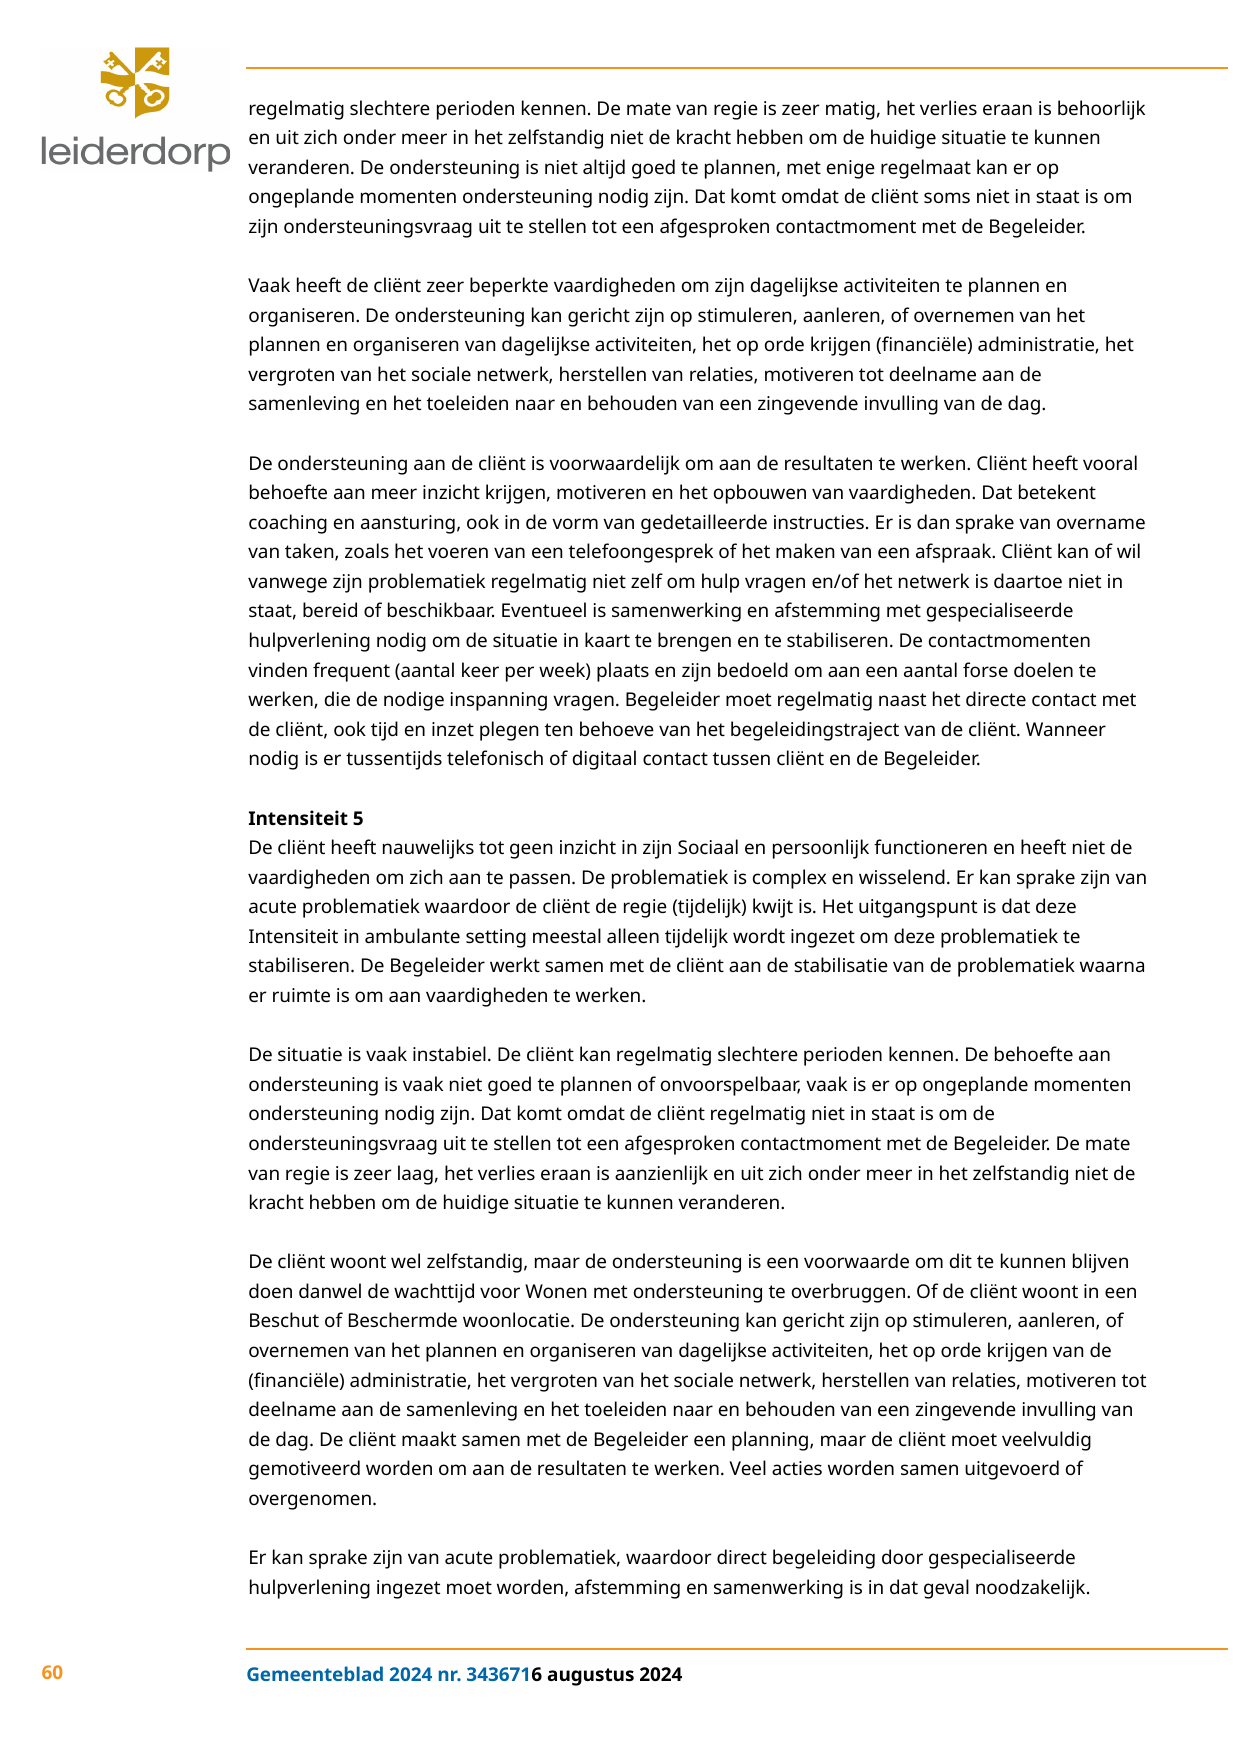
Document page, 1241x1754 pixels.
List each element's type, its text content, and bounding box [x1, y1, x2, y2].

table_cell regelmatig slechtere perioden kennen. De mate van regie is zeer matig, het verlies eraan is behoorlijk en uit zich onder meer in het zelfstandig niet de kracht hebben om de huidige situatie te kunnen veranderen. De ondersteuning is niet altijd goed te plannen, met enige regelmaat kan er op ongeplande momenten ondersteuning nodig zijn. Dat komt omdat de cliënt soms niet in staat is om zijn ondersteuningsvraag uit te stellen tot een afgesproken contactmoment met de Begeleider. Vaak heeft de cliënt zeer beperkte vaardigheden om zijn dagelijkse activiteiten te plannen en organiseren. De ondersteuning kan gericht zijn op stimuleren, aanleren, of overnemen van het plannen en organiseren van dagelijkse activiteiten, het op orde krijgen (financiële) administratie, het vergroten van het sociale netwerk, herstellen van relaties, motiveren tot deelname aan de samenleving en het toeleiden naar en behouden van een zingevende invulling van de dag. De ondersteuning aan de cliënt is voorwaardelijk om aan de resultaten te werken. Cliënt heeft vooral behoefte aan meer inzicht krijgen, motiveren en het opbouwen van vaardigheden. Dat betekent coaching en aansturing, ook in de vorm van gedetailleerde instructies. Er is dan sprake van overname van taken, zoals het voeren van een telefoongesprek of het maken van een afspraak. Cliënt kan of wil vanwege zijn problematiek regelmatig niet zelf om hulp vragen en/of het netwerk is daartoe niet in staat, bereid of beschikbaar. Eventueel is samenwerking en afstemming met gespecialiseerde hulpverlening nodig om de situatie in kaart te brengen en te stabiliseren. De contactmomenten vinden frequent (aantal keer per week) plaats en zijn bedoeld om aan een aantal forse doelen te werken, die de nodige inspanning vragen. Begeleider moet regelmatig naast het directe contact met de cliënt, ook tijd en inzet plegen ten behoeve van het begeleidingstraject van de cliënt. Wanneer nodig is er tussentijds telefonisch of digitaal contact tussen cliënt en de Begeleider. Intensiteit 5 De cliënt heeft nauwelijks tot geen inzicht in zijn Sociaal en persoonlijk functioneren en heeft niet de vaardigheden om zich aan te passen. De problematiek is complex en wisselend. Er kan sprake zijn van acute problematiek waardoor de cliënt de regie (tijdelijk) kwijt is. Het uitgangspunt is dat deze Intensiteit in ambulante setting meestal alleen tijdelijk wordt ingezet om deze problematiek te stabiliseren. De Begeleider werkt samen met de cliënt aan de stabilisatie van de problematiek waarna er ruimte is om aan vaardigheden te werken. De situatie is vaak instabiel. De cliënt kan regelmatig slechtere perioden kennen. De behoefte aan ondersteuning is vaak niet goed te plannen of onvoorspelbaar, vaak is er op ongeplande momenten ondersteuning nodig zijn. Dat komt omdat de cliënt regelmatig niet in staat is om de ondersteuningsvraag uit te stellen tot een afgesproken contactmoment met de Begeleider. De mate van regie is zeer laag, het verlies eraan is aanzienlijk en uit zich onder meer in het zelfstandig niet de kracht hebben om de huidige situatie te kunnen veranderen. De cliënt woont wel zelfstandig, maar de ondersteuning is een voorwaarde om dit te kunnen blijven doen danwel de wachttijd voor Wonen met ondersteuning te overbruggen. Of de cliënt woont in een Beschut of Beschermde woonlocatie. De ondersteuning kan gericht zijn op stimuleren, aanleren, of overnemen van het plannen en organiseren van dagelijkse activiteiten, het op orde krijgen van de (financiële) administratie, het vergroten van het sociale netwerk, herstellen van relaties, motiveren tot deelname aan de samenleving en het toeleiden naar en behouden van een zingevende invulling van de dag. De cliënt maakt samen met de Begeleider een planning, maar de cliënt moet veelvuldig gemotiveerd worden om aan de resultaten te werken. Veel acties worden samen uitgevoerd of overgenomen. Er kan sprake zijn van acute problematiek, waardoor direct begeleiding door gespecialiseerde hulpverlening ingezet moet worden, afstemming en samenwerking is in dat geval noodzakelijk. [248, 95, 1152, 1600]
picture [41, 47, 231, 172]
